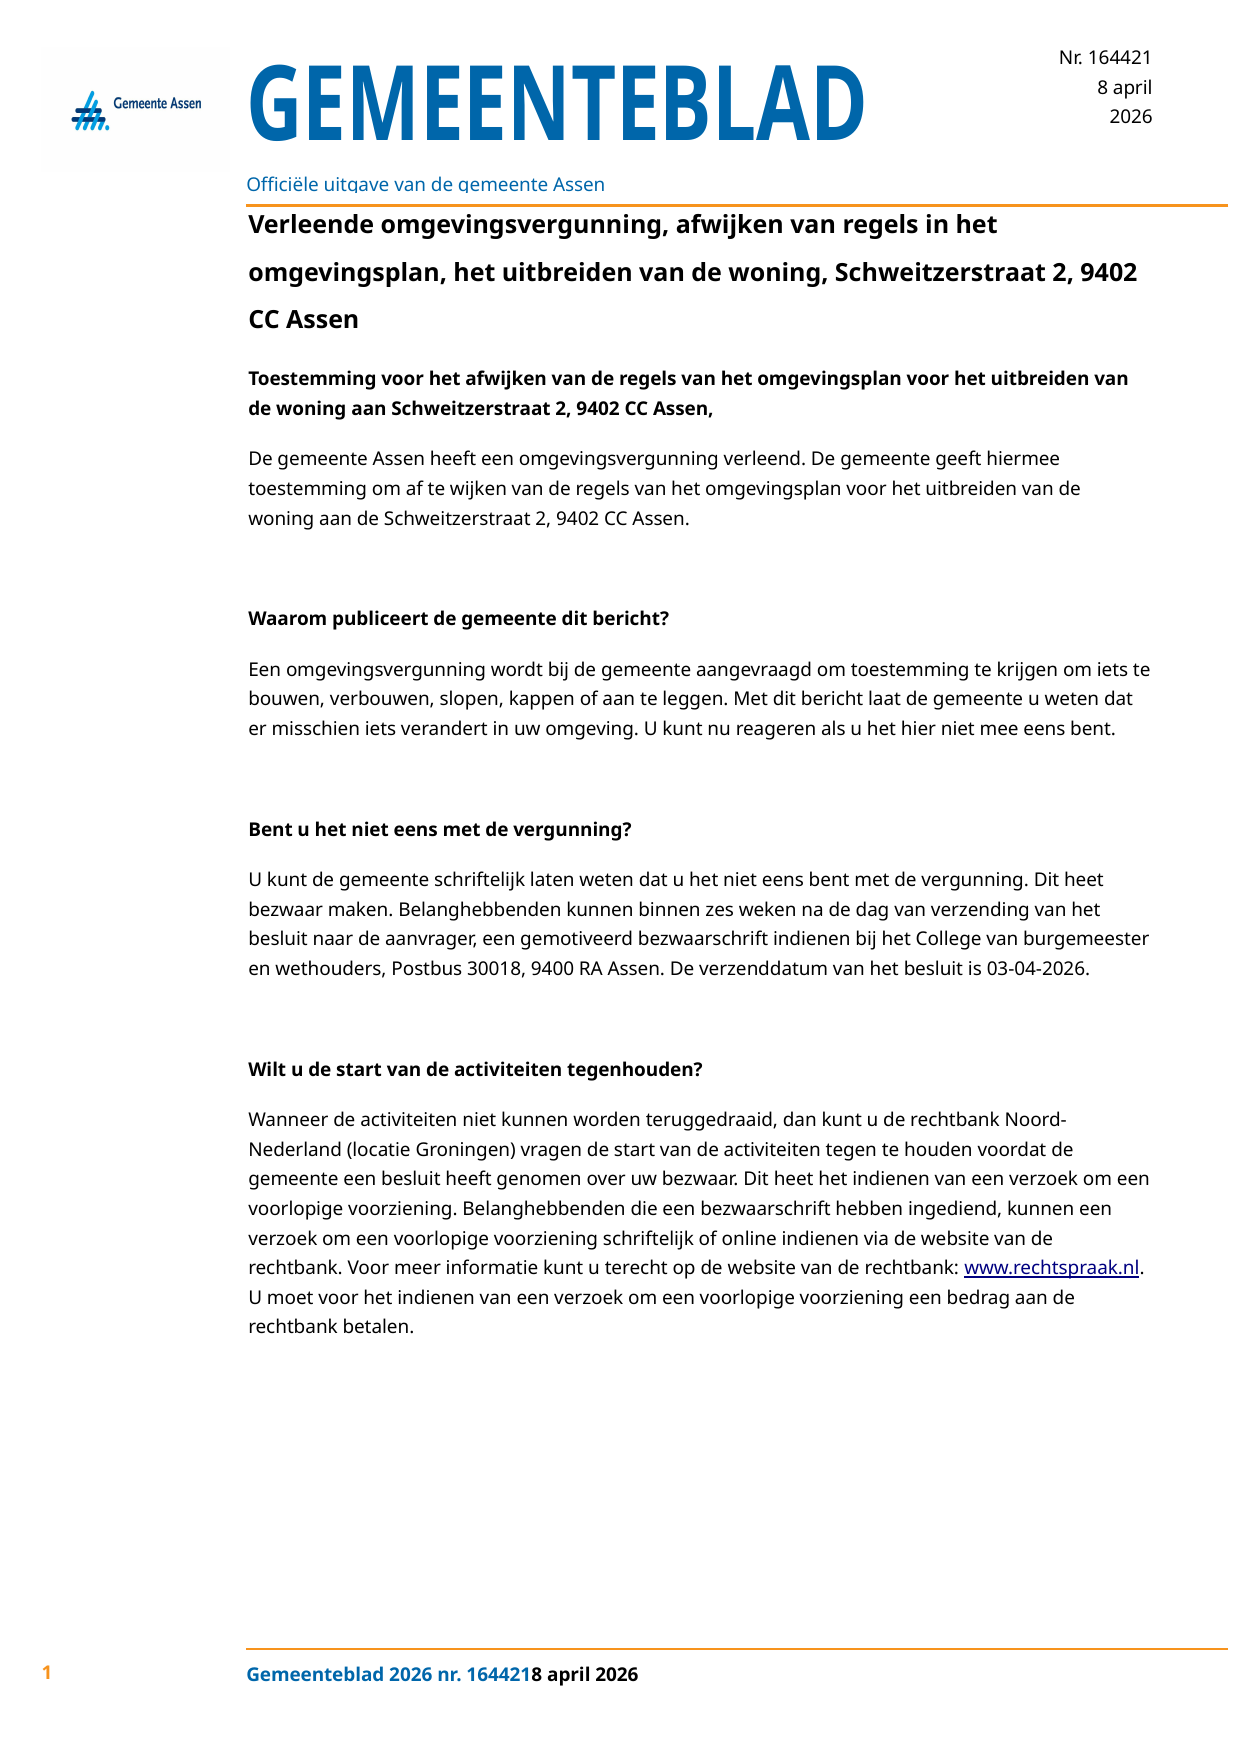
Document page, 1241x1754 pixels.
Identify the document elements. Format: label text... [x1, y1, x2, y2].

text U kunt de gemeente schriftelijk laten weten dat u het niet eens bent met de vergunning. Dit heet bezwaar maken. Belanghebbenden kunnen binnen zes weken na de dag van verzending van het besluit naar de aanvrager, een gemotiveerd bezwaarschrift indienen bij het College van burgemeester en wethouders, Postbus 30018, 9400 RA Assen. De verzenddatum van het besluit is 03-04-2026. [248, 866, 1152, 981]
text Waarom publiceert de gemeente dit bericht? [248, 606, 1152, 631]
text Toestemming voor het afwijken van de regels van het omgevingsplan voor het uitbreiden van de woning aan Schweitzerstraat 2, 9402 CC Assen, [248, 366, 1152, 421]
text Bent u het niet eens met de vergunning? [248, 816, 1152, 842]
text Wanneer de activiteiten niet kunnen worden teruggedraaid, dan kunt u de rechtbank Noord-Nederland (locatie Groningen) vragen de start van de activiteiten tegen te houden voordat de gemeente een besluit heeft genomen over uw bezwaar. Dit heet het indienen van een verzoek om een voorlopige voorziening. Belanghebbenden die een bezwaarschrift hebben ingediend, kunnen een verzoek om een voorlopige voorziening schriftelijk of online indienen via de website van de rechtbank. Voor meer informatie kunt u terecht op de website van de rechtbank: www.rechtspraak.nl. U moet voor het indienen van een verzoek om een voorlopige voorziening een bedrag aan de rechtbank betalen. [248, 1106, 1152, 1339]
text Een omgevingsvergunning wordt bij de gemeente aangevraagd om toestemming te krijgen om iets te bouwen, verbouwen, slopen, kappen of aan te leggen. Met dit bericht laat de gemeente u weten dat er misschien iets verandert in uw omgeving. U kunt nu reageren als u het hier niet mee eens bent. [248, 656, 1152, 741]
text Wilt u de start van de activiteiten tegenhouden? [248, 1056, 1152, 1082]
picture [41, 47, 231, 172]
text De gemeente Assen heeft een omgevingsvergunning verleend. De gemeente geeft hiermee toestemming om af te wijken van de regels van het omgevingsplan voor het uitbreiden van de woning aan de Schweitzerstraat 2, 9402 CC Assen. [248, 446, 1152, 530]
text Verleende omgevingsvergunning, afwijken van regels in het omgevingsplan, het uitbreiden van de woning, Schweitzerstraat 2, 9402 CC Assen [248, 207, 1152, 336]
